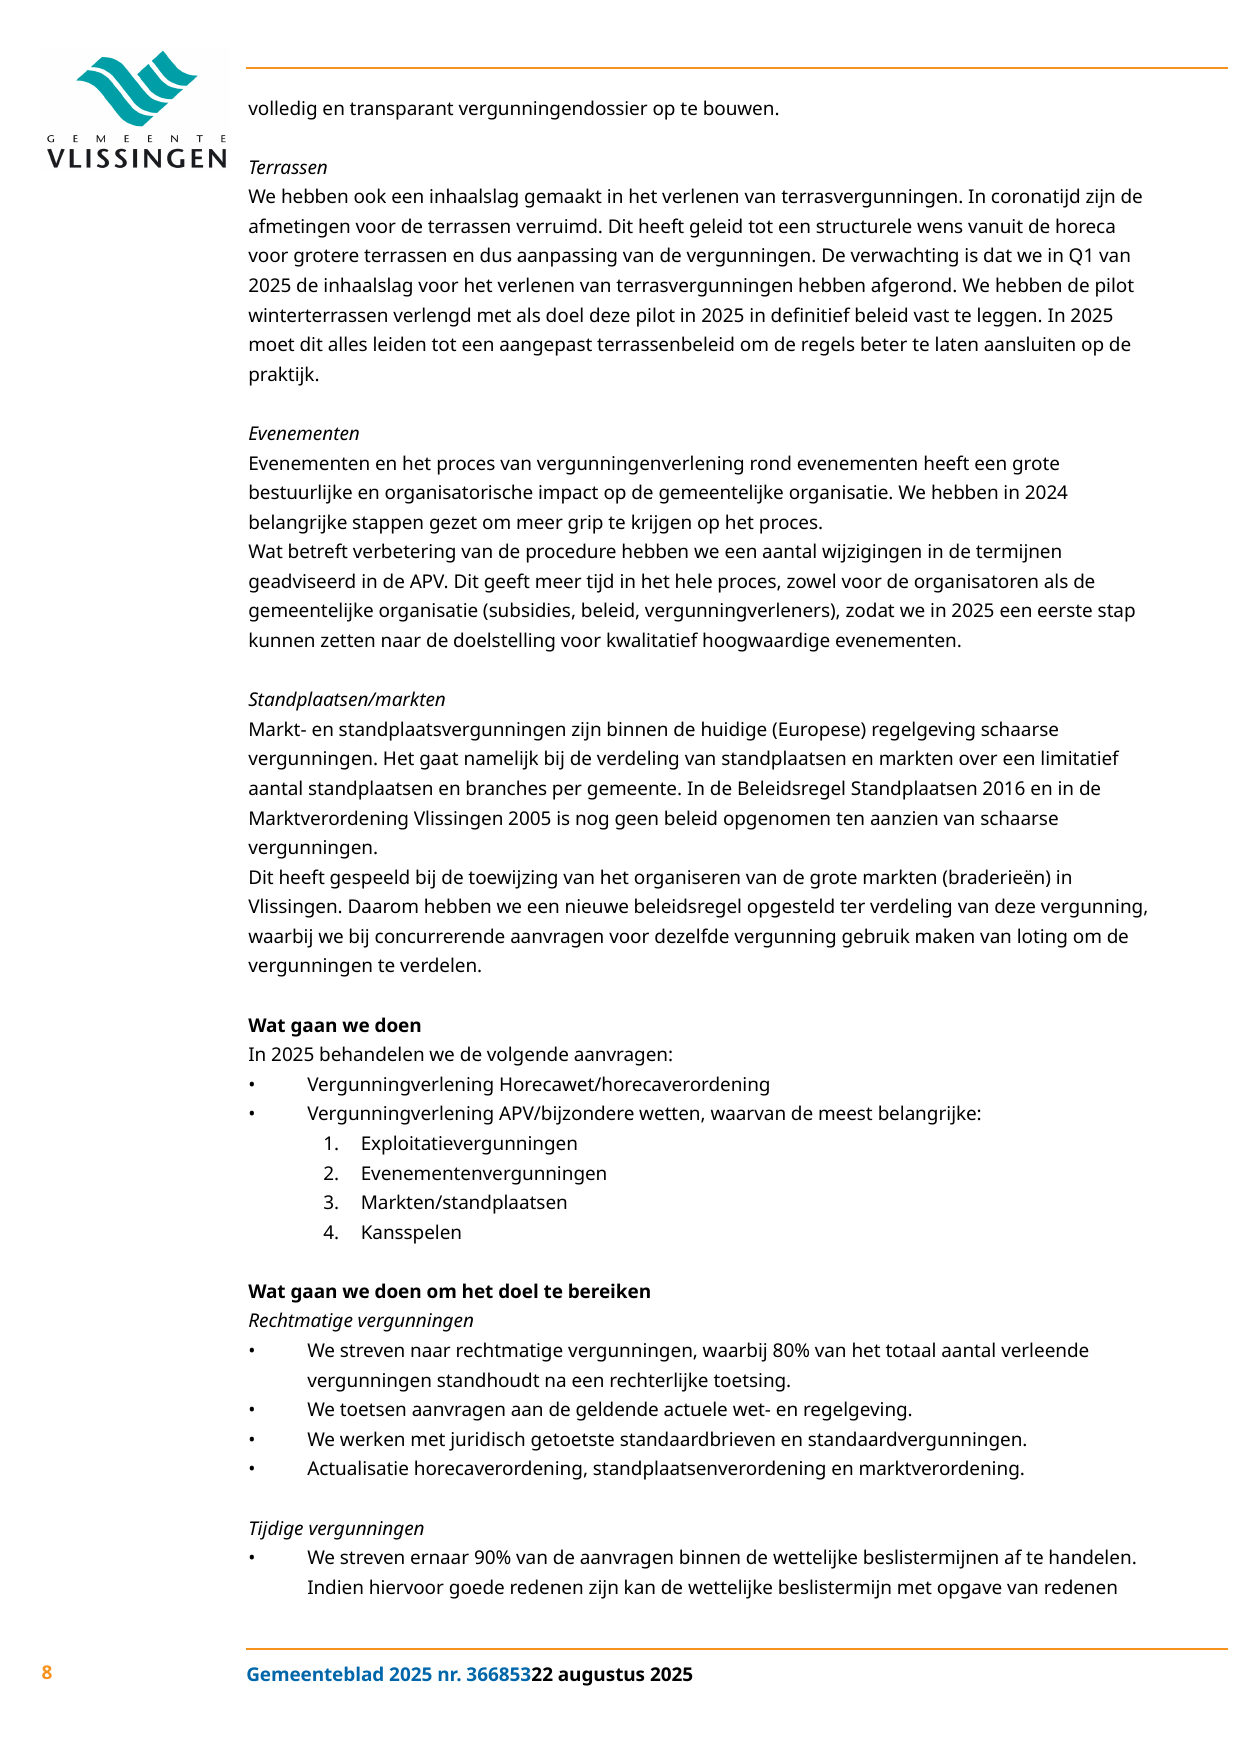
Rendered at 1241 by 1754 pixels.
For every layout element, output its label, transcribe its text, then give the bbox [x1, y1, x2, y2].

text Markt- en standplaatsvergunningen zijn binnen de huidige (Europese) regelgeving schaarse vergunningen. Het gaat namelijk bij de verdeling van standplaatsen en markten over een limitatief aantal standplaatsen en branches per gemeente. In de Beleidsregel Standplaatsen 2016 en in de Marktverordening Vlissingen 2005 is nog geen beleid opgenomen ten aanzien van schaarse vergunningen. [248, 716, 1152, 860]
list Vergunningverlening Horecawet/horecaverordening [248, 1071, 1152, 1097]
list Evenementenvergunningen [323, 1160, 1152, 1186]
list Vergunningverlening APV/bijzondere wetten, waarvan de meest belangrijke: [248, 1101, 1152, 1126]
list Markten/standplaatsen [323, 1189, 1152, 1215]
text Dit heeft gespeeld bij de toewijzing van het organiseren van de grote markten (braderieën) in Vlissingen. Daarom hebben we een nieuwe beleidsregel opgesteld ter verdeling van deze vergunning, waarbij we bij concurrerende aanvragen voor dezelfde vergunning gebruik maken van loting om de vergunningen te verdelen. [248, 864, 1152, 978]
text Standplaatsen/markten [248, 686, 1152, 712]
text We hebben ook een inhaalslag gemaakt in het verlenen van terrasvergunningen. In coronatijd zijn de afmetingen voor de terrassen verruimd. Dit heeft geleid tot een structurele wens vanuit de horeca voor grotere terrassen en dus aanpassing van de vergunningen. De verwachting is dat we in Q1 van 2025 de inhaalslag voor het verlenen van terrasvergunningen hebben afgerond. We hebben de pilot winterterrassen verlengd met als doel deze pilot in 2025 in definitief beleid vast te leggen. In 2025 moet dit alles leiden tot een aangepast terrassenbeleid om de regels beter te laten aansluiten op de praktijk. [248, 183, 1152, 387]
text Wat betreft verbetering van de procedure hebben we een aantal wijzigingen in de termijnen geadviseerd in de APV. Dit geeft meer tijd in het hele proces, zowel voor de organisatoren als de gemeentelijke organisatie (subsidies, beleid, vergunningverleners), zodat we in 2025 een eerste stap kunnen zetten naar de doelstelling voor kwalitatief hoogwaardige evenementen. [248, 538, 1152, 653]
text Wat gaan we doen [248, 1012, 1152, 1038]
text Evenementen [248, 420, 1152, 446]
text Wat gaan we doen om het doel te bereiken [248, 1278, 1152, 1304]
list We werken met juridisch getoetste standaardbrieven en standaardvergunningen. [248, 1426, 1152, 1452]
list Exploitatievergunningen [323, 1130, 1152, 1156]
list We streven naar rechtmatige vergunningen, waarbij 80% van het totaal aantal verleende vergunningen standhoudt na een rechterlijke toetsing. [248, 1337, 1152, 1393]
list Actualisatie horecaverordening, standplaatsenverordening en marktverordening. [248, 1456, 1152, 1481]
text Tijdige vergunningen [248, 1515, 1152, 1541]
text volledig en transparant vergunningendossier op te bouwen. [248, 95, 1152, 121]
text Evenementen en het proces van vergunningenverlening rond evenementen heeft een grote bestuurlijke en organisatorische impact op de gemeentelijke organisatie. We hebben in 2024 belangrijke stappen gezet om meer grip te krijgen op het proces. [248, 450, 1152, 535]
list We toetsen aanvragen aan de geldende actuele wet- en regelgeving. [248, 1396, 1152, 1422]
list Kansspelen [323, 1219, 1152, 1245]
text In 2025 behandelen we de volgende aanvragen: [248, 1041, 1152, 1067]
list We streven ernaar 90% van de aanvragen binnen de wettelijke beslistermijnen af te handelen. Indien hiervoor goede redenen zijn kan de wettelijke beslistermijn met opgave van redenen [248, 1544, 1152, 1600]
text Terrassen [248, 154, 1152, 180]
text Rechtmatige vergunningen [248, 1308, 1152, 1333]
picture [41, 47, 231, 172]
